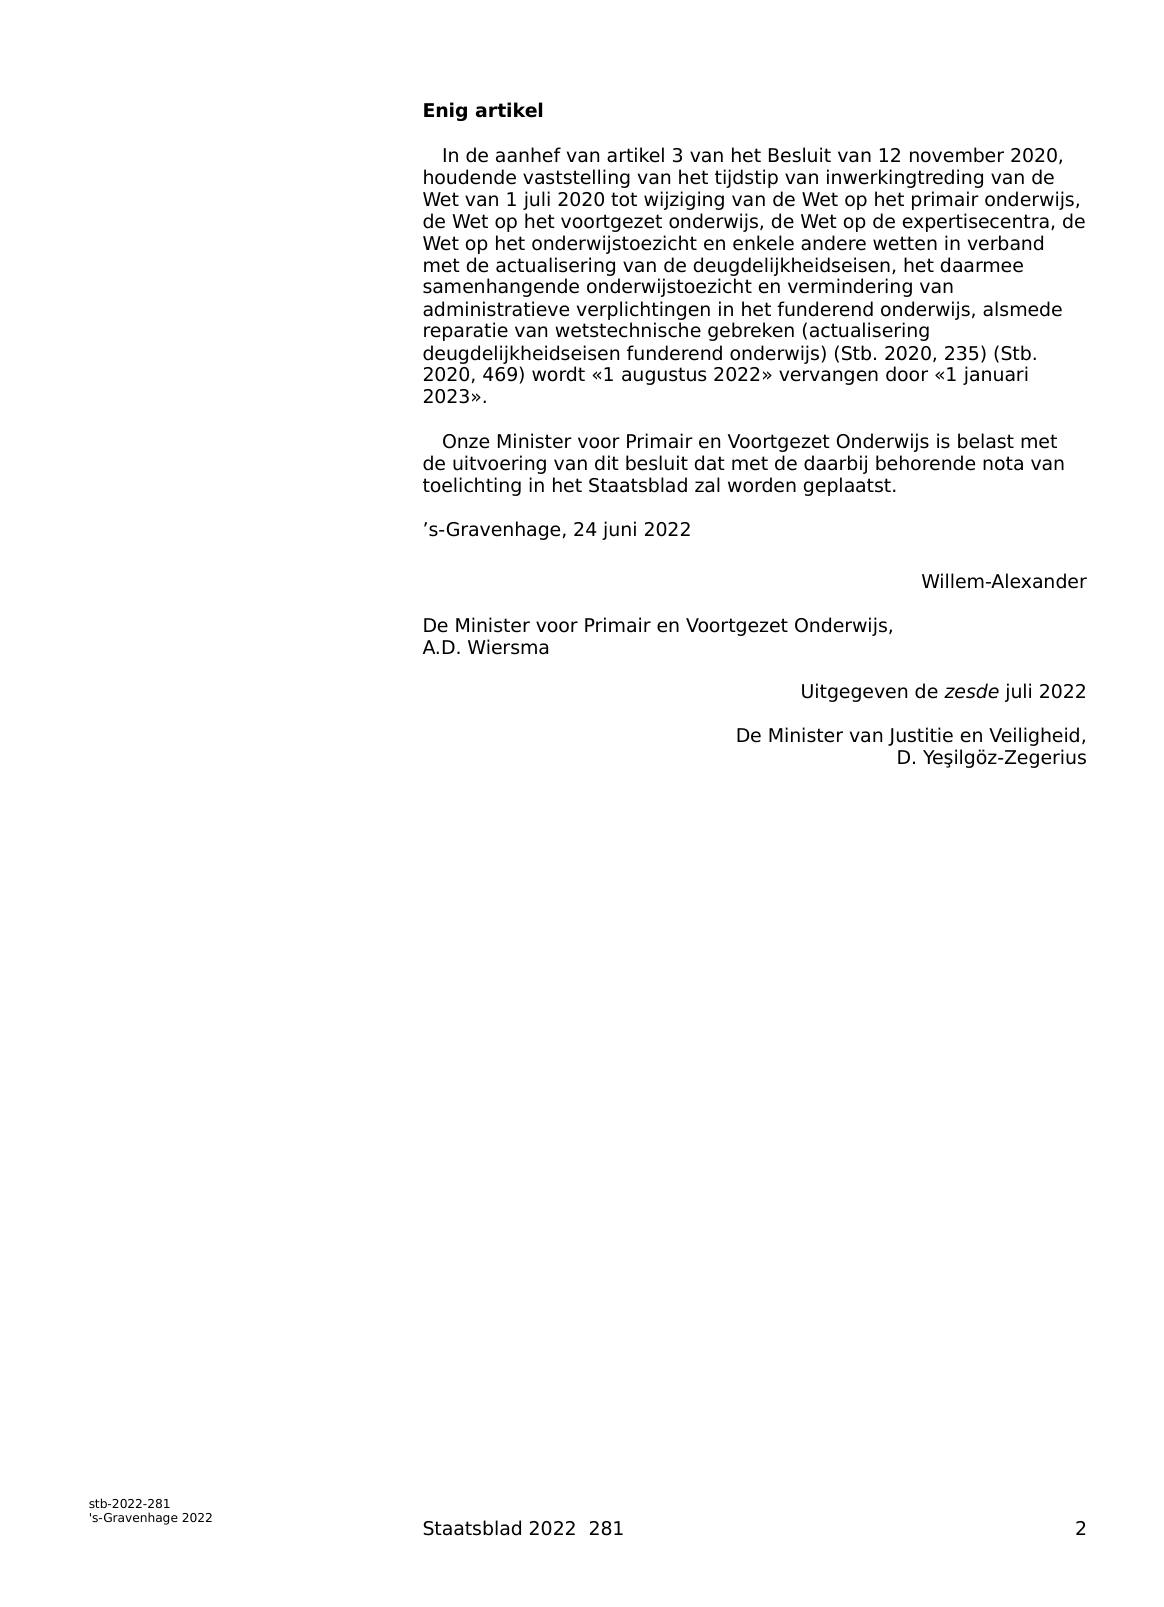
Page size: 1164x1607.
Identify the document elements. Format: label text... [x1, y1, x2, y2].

text Willem-Alexander [422, 571, 1087, 593]
text Onze Minister voor Primair en Voortgezet Onderwijs is belast met de uitvoering van dit besluit dat met de daarbij behorende nota van toelichting in het Staatsblad zal worden geplaatst. [422, 431, 1087, 496]
text stb-2022-281 [88, 1497, 323, 1511]
text Uitgegeven de zesde juli 2022 [422, 681, 1087, 703]
text 's-Gravenhage 2022 [88, 1511, 323, 1525]
subtitle Enig artikel [422, 100, 1087, 122]
text In de aanhef van artikel 3 van het Besluit van 12 november 2020, houdende vaststelling van het tijdstip van inwerkingtreding van de Wet van 1 juli 2020 tot wijziging van de Wet op het primair onderwijs, de Wet op het voortgezet onderwijs, de Wet op de expertisecentra, de Wet op het onderwijstoezicht en enkele andere wetten in verband met de actualisering van de deugdelijkheidseisen, het daarmee samenhangende onderwijstoezicht en vermindering van administratieve verplichtingen in het funderend onderwijs, alsmede reparatie van wetstechnische gebreken (actualisering deugdelijkheidseisen funderend onderwijs) (Stb. 2020, 235) (Stb. 2020, 469) wordt «1 augustus 2022» vervangen door «1 januari 2023». [422, 144, 1087, 408]
text De Minister van Justitie en Veiligheid, D. Yeşilgöz-Zegerius [422, 725, 1087, 769]
text ’s-Gravenhage, 24 juni 2022 [422, 519, 1087, 541]
text De Minister voor Primair en Voortgezet Onderwijs, A.D. Wiersma [422, 615, 1087, 659]
